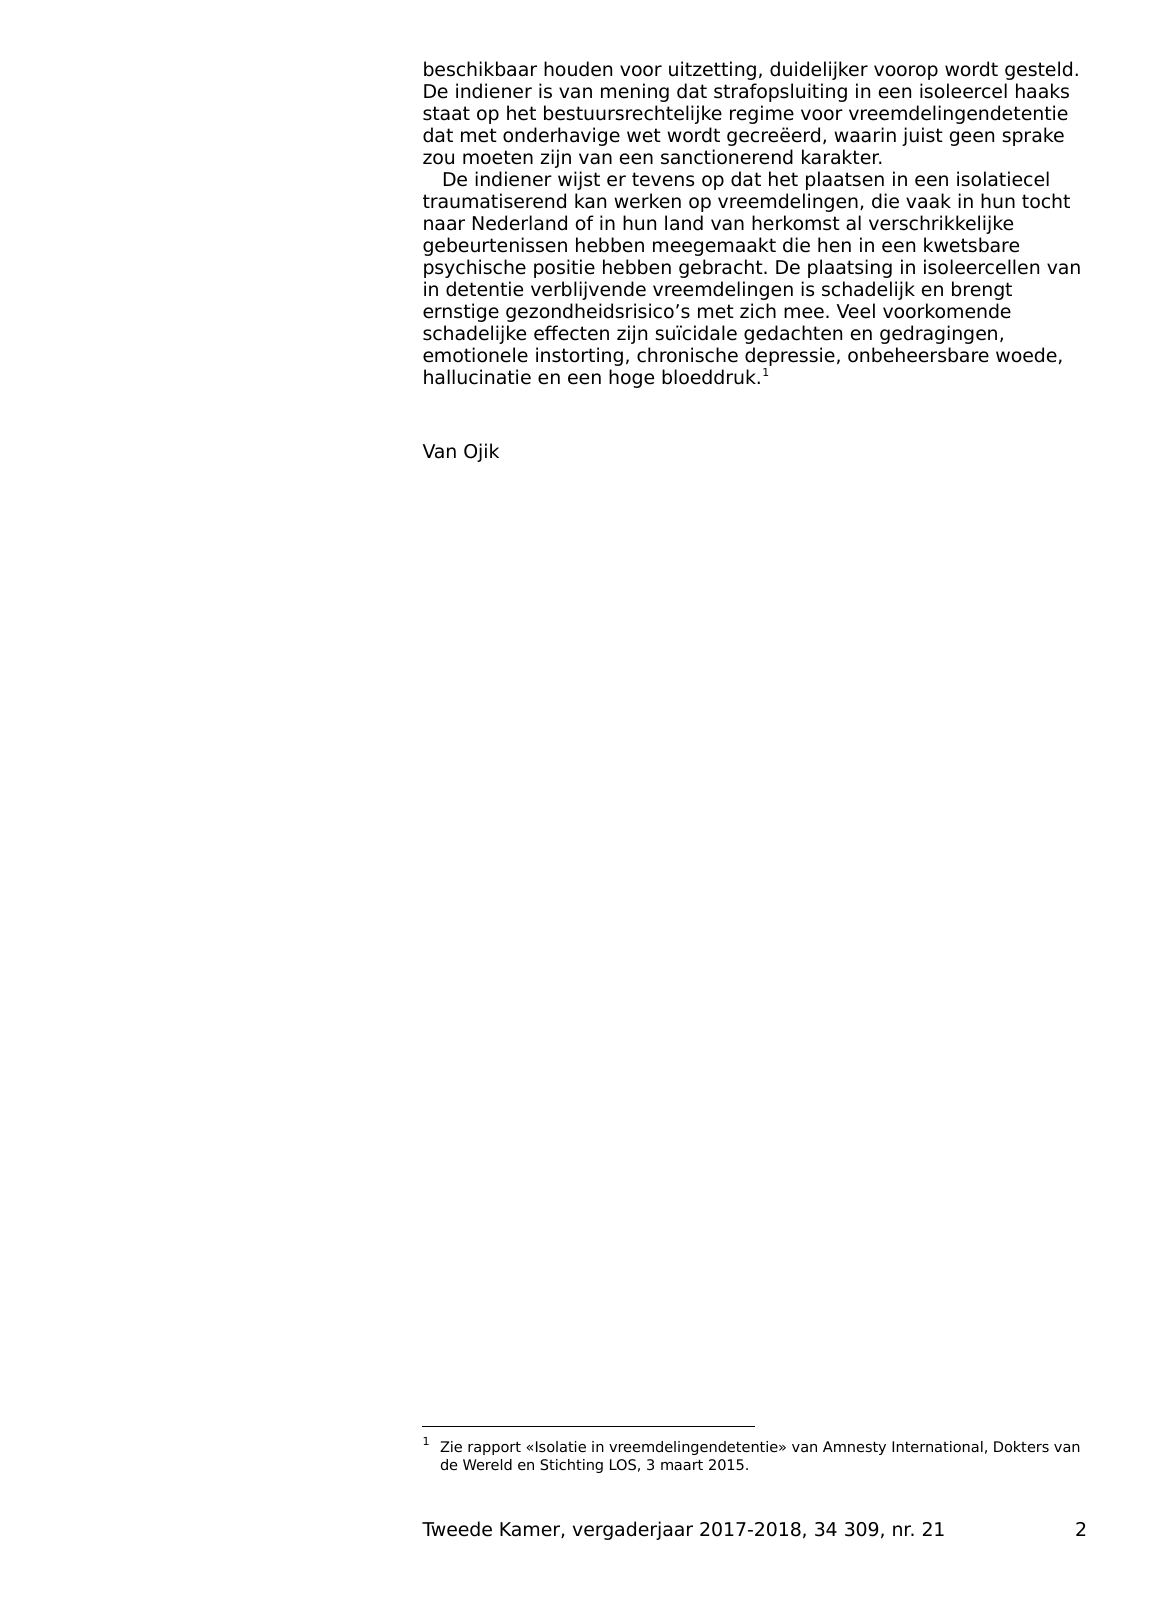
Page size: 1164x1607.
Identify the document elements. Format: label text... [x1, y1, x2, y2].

text Van Ojik [422, 419, 1087, 463]
text De indiener wijst er tevens op dat het plaatsen in een isolatiecel traumatiserend kan werken op vreemdelingen, die vaak in hun tocht naar Nederland of in hun land van herkomst al verschrikkelijke gebeurtenissen hebben meegemaakt die hen in een kwetsbare psychische positie hebben gebracht. De plaatsing in isoleercellen van in detentie verblijvende vreemdelingen is schadelijk en brengt ernstige gezondheidsrisico’s met zich mee. Veel voorkomende schadelijke effecten zijn suïcidale gedachten en gedragingen, emotionele instorting, chronische depressie, onbeheersbare woede, hallucinatie en een hoge bloeddruk. [422, 169, 1087, 389]
text Zie rapport «Isolatie in vreemdelingendetentie» van Amnesty International, Dokters van de Wereld en Stichting LOS, 3 maart 2015. [422, 1435, 1087, 1474]
text beschikbaar houden voor uitzetting, duidelijker voorop wordt gesteld. De indiener is van mening dat strafopsluiting in een isoleercel haaks staat op het bestuursrechtelijke regime voor vreemdelingendetentie dat met onderhavige wet wordt gecreëerd, waarin juist geen sprake zou moeten zijn van een sanctionerend karakter. [422, 59, 1087, 169]
